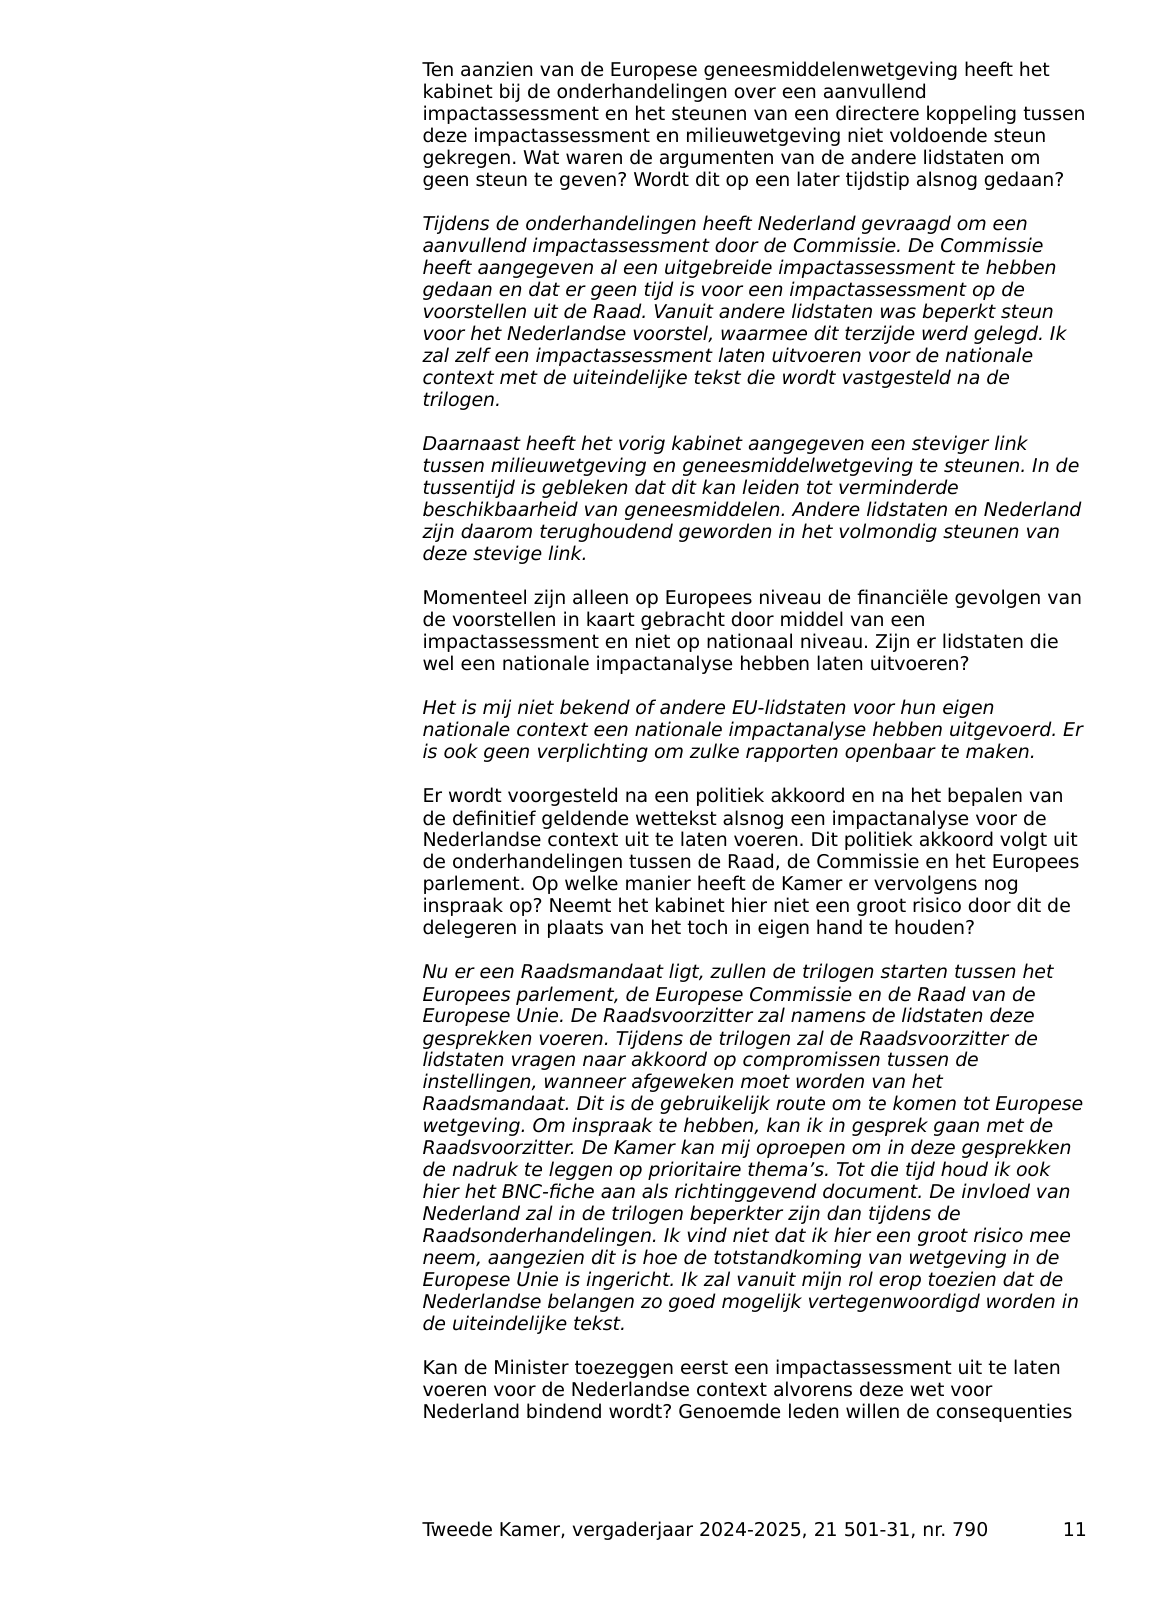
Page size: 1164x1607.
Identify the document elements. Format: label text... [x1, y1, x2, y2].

text Het is mij niet bekend of andere EU-lidstaten voor hun eigen nationale context een nationale impactanalyse hebben uitgevoerd. Er is ook geen verplichting om zulke rapporten openbaar te maken. [422, 697, 1087, 763]
text Momenteel zijn alleen op Europees niveau de financiële gevolgen van de voorstellen in kaart gebracht door middel van een impactassessment en niet op nationaal niveau. Zijn er lidstaten die wel een nationale impactanalyse hebben laten uitvoeren? [422, 587, 1087, 675]
text Ten aanzien van de Europese geneesmiddelenwetgeving heeft het kabinet bij de onderhandelingen over een aanvullend impactassessment en het steunen van een directere koppeling tussen deze impactassessment en milieuwetgeving niet voldoende steun gekregen. Wat waren de argumenten van de andere lidstaten om geen steun te geven? Wordt dit op een later tijdstip alsnog gedaan? [422, 59, 1087, 191]
text Tijdens de onderhandelingen heeft Nederland gevraagd om een aanvullend impactassessment door de Commissie. De Commissie heeft aangegeven al een uitgebreide impactassessment te hebben gedaan en dat er geen tijd is voor een impactassessment op de voorstellen uit de Raad. Vanuit andere lidstaten was beperkt steun voor het Nederlandse voorstel, waarmee dit terzijde werd gelegd. Ik zal zelf een impactassessment laten uitvoeren voor de nationale context met de uiteindelijke tekst die wordt vastgesteld na de trilogen. [422, 213, 1087, 411]
text Kan de Minister toezeggen eerst een impactassessment uit te laten voeren voor de Nederlandse context alvorens deze wet voor Nederland bindend wordt? Genoemde leden willen de consequenties [422, 1357, 1087, 1423]
text Nu er een Raadsmandaat ligt, zullen de trilogen starten tussen het Europees parlement, de Europese Commissie en de Raad van de Europese Unie. De Raadsvoorzitter zal namens de lidstaten deze gesprekken voeren. Tijdens de trilogen zal de Raadsvoorzitter de lidstaten vragen naar akkoord op compromissen tussen de instellingen, wanneer afgeweken moet worden van het Raadsmandaat. Dit is de gebruikelijk route om te komen tot Europese wetgeving. Om inspraak te hebben, kan ik in gesprek gaan met de Raadsvoorzitter. De Kamer kan mij oproepen om in deze gesprekken de nadruk te leggen op prioritaire thema’s. Tot die tijd houd ik ook hier het BNC-fiche aan als richtinggevend document. De invloed van Nederland zal in de trilogen beperkter zijn dan tijdens de Raadsonderhandelingen. Ik vind niet dat ik hier een groot risico mee neem, aangezien dit is hoe de totstandkoming van wetgeving in de Europese Unie is ingericht. Ik zal vanuit mijn rol erop toezien dat de Nederlandse belangen zo goed mogelijk vertegenwoordigd worden in de uiteindelijke tekst. [422, 961, 1087, 1335]
text Daarnaast heeft het vorig kabinet aangegeven een steviger link tussen milieuwetgeving en geneesmiddelwetgeving te steunen. In de tussentijd is gebleken dat dit kan leiden tot verminderde beschikbaarheid van geneesmiddelen. Andere lidstaten en Nederland zijn daarom terughoudend geworden in het volmondig steunen van deze stevige link. [422, 433, 1087, 565]
text Er wordt voorgesteld na een politiek akkoord en na het bepalen van de definitief geldende wettekst alsnog een impactanalyse voor de Nederlandse context uit te laten voeren. Dit politiek akkoord volgt uit de onderhandelingen tussen de Raad, de Commissie en het Europees parlement. Op welke manier heeft de Kamer er vervolgens nog inspraak op? Neemt het kabinet hier niet een groot risico door dit de delegeren in plaats van het toch in eigen hand te houden? [422, 785, 1087, 939]
